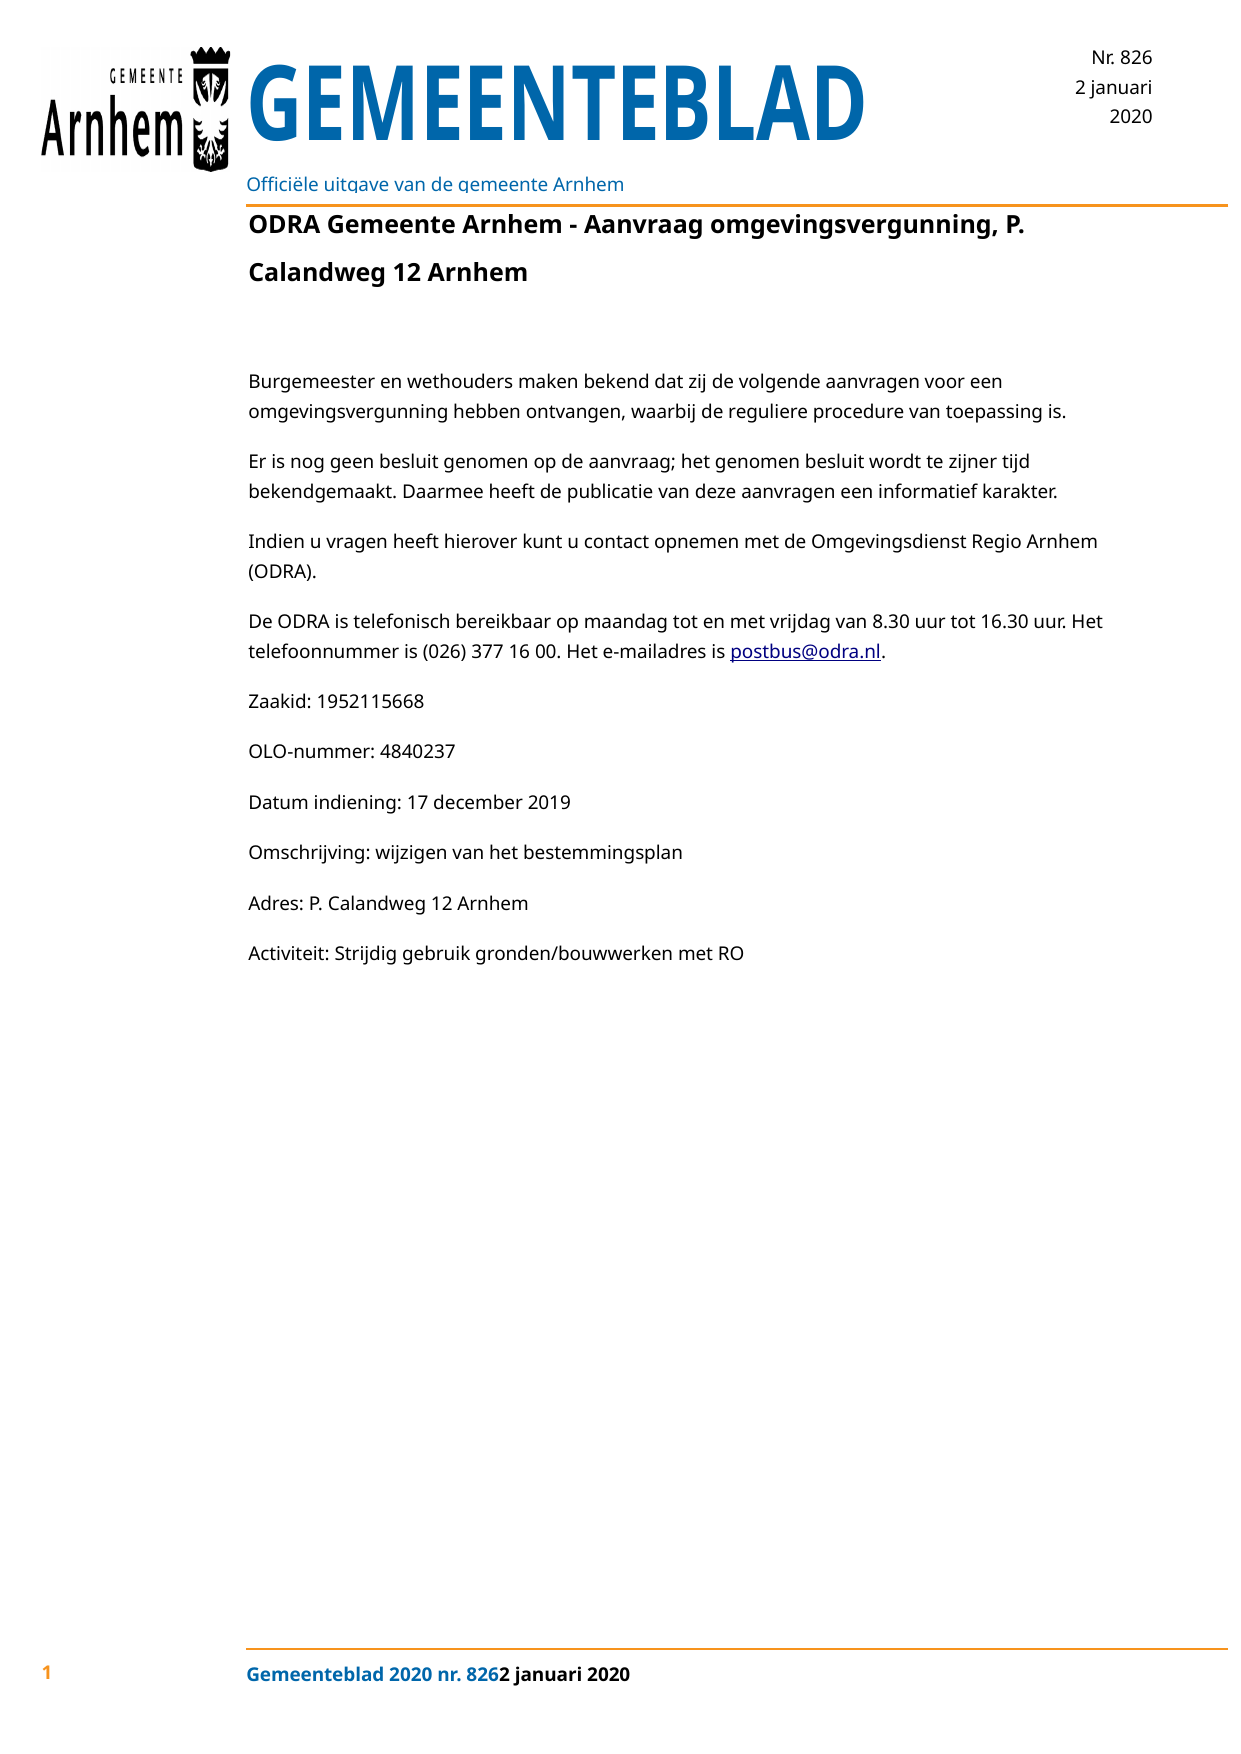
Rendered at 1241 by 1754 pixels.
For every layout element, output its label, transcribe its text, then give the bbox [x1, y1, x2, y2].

text Activiteit: Strijdig gebruik gronden/bouwwerken met RO [248, 940, 1152, 966]
text OLO-nummer: 4840237 [248, 739, 1152, 764]
text De ODRA is telefonisch bereikbaar op maandag tot en met vrijdag van 8.30 uur tot 16.30 uur. Het telefoonnummer is (026) 377 16 00. Het e-mailadres is postbus@odra.nl. [248, 608, 1152, 664]
text ODRA Gemeente Arnhem - Aanvraag omgevingsvergunning, P. Calandweg 12 Arnhem [248, 207, 1152, 288]
picture [41, 47, 231, 172]
text Omschrijving: wijzigen van het bestemmingsplan [248, 839, 1152, 865]
text Er is nog geen besluit genomen op de aanvraag; het genomen besluit wordt te zijner tijd bekendgemaakt. Daarmee heeft de publicatie van deze aanvragen een informatief karakter. [248, 448, 1152, 504]
text Burgemeester en wethouders maken bekend dat zij de volgende aanvragen voor een omgevingsvergunning hebben ontvangen, waarbij de reguliere procedure van toepassing is. [248, 368, 1152, 424]
text Adres: P. Calandweg 12 Arnhem [248, 890, 1152, 916]
text Zaakid: 1952115668 [248, 688, 1152, 714]
text Indien u vragen heeft hierover kunt u contact opnemen met de Omgevingsdienst Regio Arnhem (ODRA). [248, 528, 1152, 584]
text Datum indiening: 17 december 2019 [248, 789, 1152, 815]
